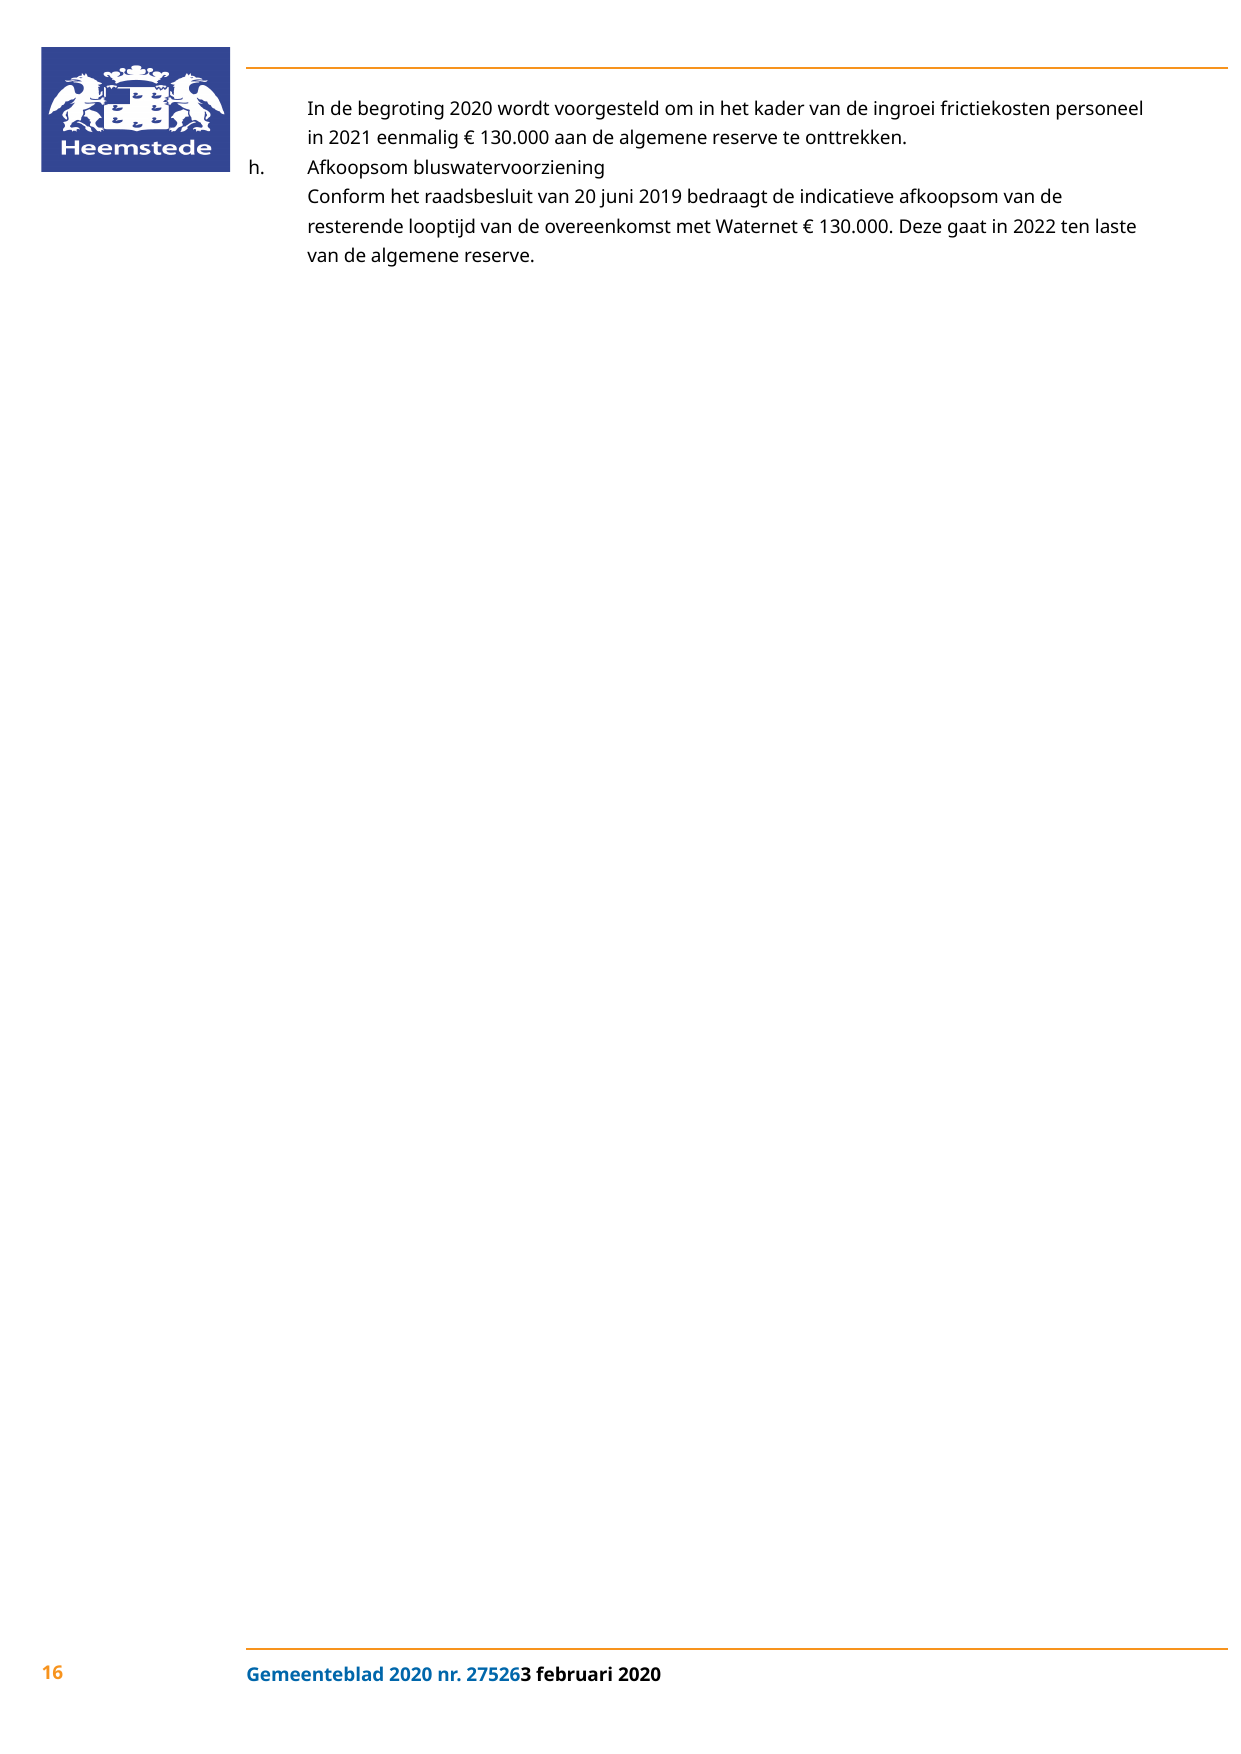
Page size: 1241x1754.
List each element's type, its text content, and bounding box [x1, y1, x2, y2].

picture [41, 47, 231, 172]
list Afkoopsom bluswatervoorziening [248, 154, 1152, 180]
list Conform het raadsbesluit van 20 juni 2019 bedraagt de indicatieve afkoopsom van de resterende looptijd van de overeenkomst met Waternet € 130.000. Deze gaat in 2022 ten laste van de algemene reserve. [248, 183, 1152, 268]
list In de begroting 2020 wordt voorgesteld om in het kader van de ingroei frictiekosten personeel in 2021 eenmalig € 130.000 aan de algemene reserve te onttrekken. [248, 95, 1152, 150]
